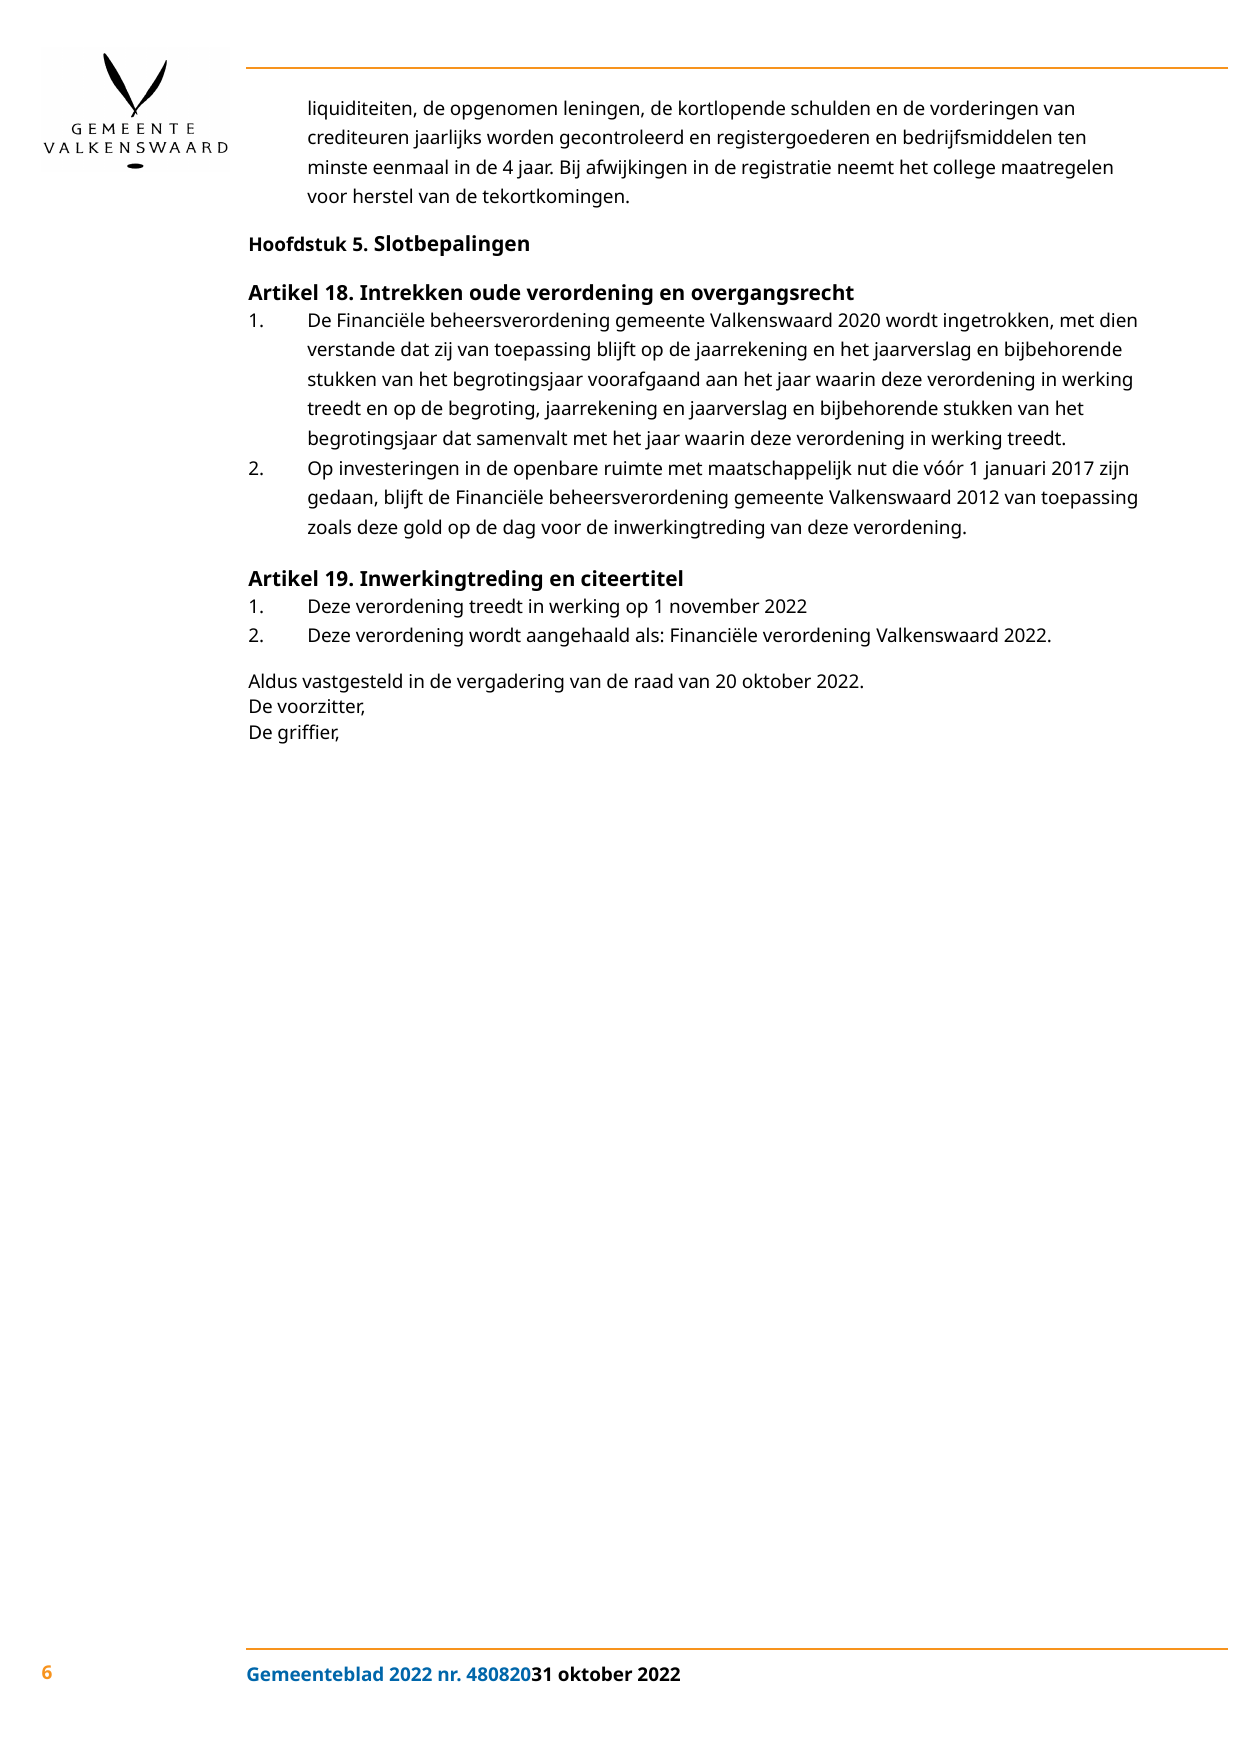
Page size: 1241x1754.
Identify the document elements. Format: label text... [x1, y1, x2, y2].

text Hoofdstuk 5. Slotbepalingen [248, 229, 1152, 258]
list Op investeringen in de openbare ruimte met maatschappelijk nut die vóór 1 januari 2017 zijn gedaan, blijft de Financiële beheersverordening gemeente Valkenswaard 2012 van toepassing zoals deze gold op de dag voor de inwerkingtreding van deze verordening. [248, 455, 1152, 540]
text Artikel 19. Inwerkingtreding en citeertitel [248, 564, 1152, 593]
text Artikel 18. Intrekken oude verordening en overgangsrecht [248, 278, 1152, 307]
list liquiditeiten, de opgenomen leningen, de kortlopende schulden en de vorderingen van crediteuren jaarlijks worden gecontroleerd en registergoederen en bedrijfsmiddelen ten minste eenmaal in de 4 jaar. Bij afwijkingen in de registratie neemt het college maatregelen voor herstel van de tekortkomingen. [248, 95, 1152, 209]
list Deze verordening wordt aangehaald als: Financiële verordening Valkenswaard 2022. [248, 622, 1152, 648]
text Aldus vastgesteld in de vergadering van de raad van 20 oktober 2022. [248, 668, 1152, 694]
text De voorzitter, [248, 694, 1152, 719]
picture [41, 47, 231, 172]
list De Financiële beheersverordening gemeente Valkenswaard 2020 wordt ingetrokken, met dien verstande dat zij van toepassing blijft op de jaarrekening en het jaarverslag en bijbehorende stukken van het begrotingsjaar voorafgaand aan het jaar waarin deze verordening in werking treedt en op de begroting, jaarrekening en jaarverslag en bijbehorende stukken van het begrotingsjaar dat samenvalt met het jaar waarin deze verordening in werking treedt. [248, 307, 1152, 451]
list Deze verordening treedt in werking op 1 november 2022 [248, 593, 1152, 618]
text De griffier, [248, 719, 1152, 745]
